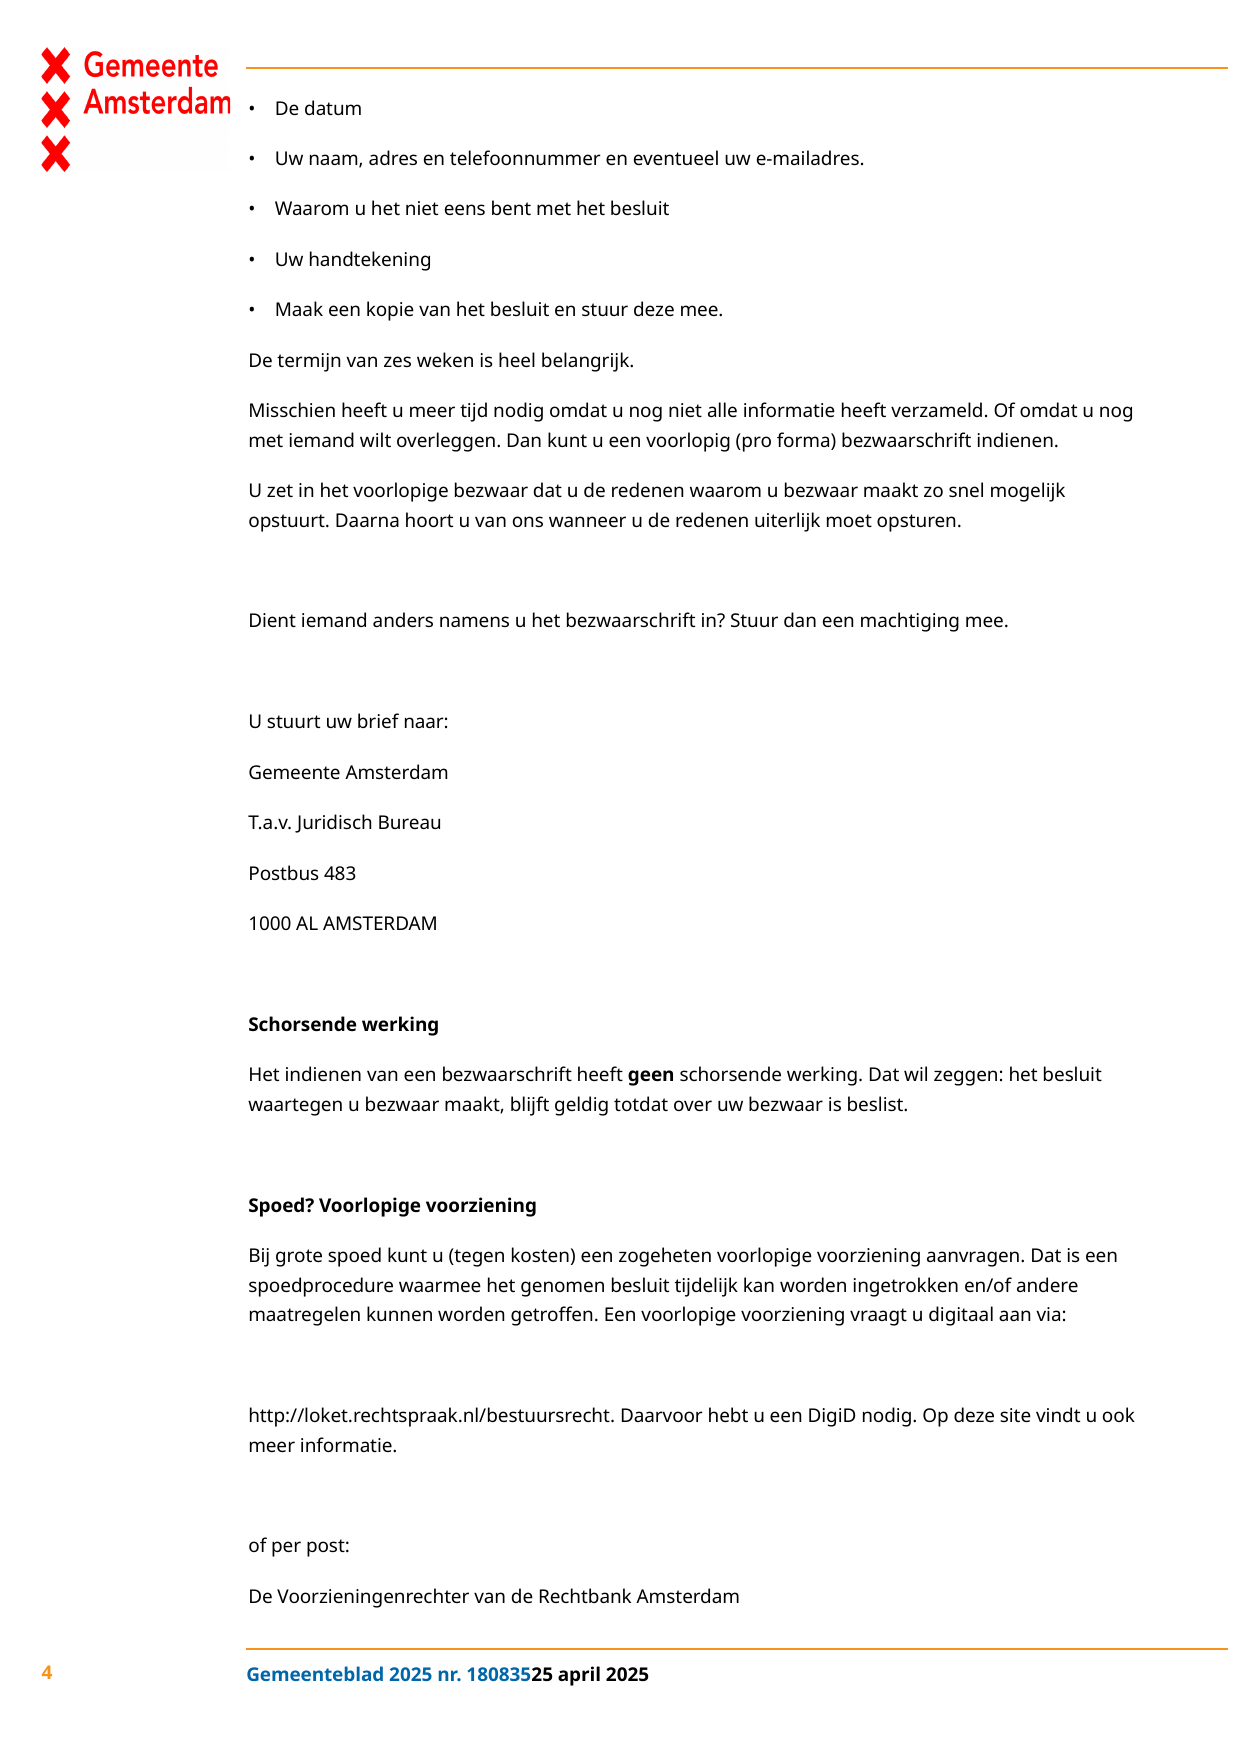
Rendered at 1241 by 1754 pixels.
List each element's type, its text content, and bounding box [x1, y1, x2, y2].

text U zet in het voorlopige bezwaar dat u de redenen waarom u bezwaar maakt zo snel mogelijk opstuurt. Daarna hoort u van ons wanneer u de redenen uiterlijk moet opsturen. [248, 477, 1152, 533]
text Het indienen van een bezwaarschrift heeft geen schorsende werking. Dat wil zeggen: het besluit waartegen u bezwaar maakt, blijft geldig totdat over uw bezwaar is beslist. [248, 1061, 1152, 1117]
text Schorsende werking [248, 1011, 1152, 1037]
text • Waarom u het niet eens bent met het besluit [248, 196, 1152, 221]
text • Maak een kopie van het besluit en stuur deze mee. [248, 296, 1152, 322]
text De Voorzieningenrechter van de Rechtbank Amsterdam [248, 1583, 1152, 1609]
text 1000 AL AMSTERDAM [248, 910, 1152, 936]
text U stuurt uw brief naar: [248, 708, 1152, 734]
text Misschien heeft u meer tijd nodig omdat u nog niet alle informatie heeft verzameld. Of omdat u nog met iemand wilt overleggen. Dan kunt u een voorlopig (pro forma) bezwaarschrift indienen. [248, 397, 1152, 453]
text De termijn van zes weken is heel belangrijk. [248, 347, 1152, 373]
text • Uw naam, adres en telefoonnummer en eventueel uw e-mailadres. [248, 145, 1152, 171]
text Postbus 483 [248, 860, 1152, 886]
text • Uw handtekening [248, 246, 1152, 272]
text http://loket.rechtspraak.nl/bestuursrecht. Daarvoor hebt u een DigiD nodig. Op deze site vindt u ook meer informatie. [248, 1402, 1152, 1458]
text Dient iemand anders namens u het bezwaarschrift in? Stuur dan een machtiging mee. [248, 608, 1152, 633]
text Bij grote spoed kunt u (tegen kosten) een zogeheten voorlopige voorziening aanvragen. Dat is een spoedprocedure waarmee het genomen besluit tijdelijk kan worden ingetrokken en/of andere maatregelen kunnen worden getroffen. Een voorlopige voorziening vraagt u digitaal aan via: [248, 1242, 1152, 1327]
text • De datum [248, 95, 1152, 121]
text of per post: [248, 1533, 1152, 1558]
text Spoed? Voorlopige voorziening [248, 1192, 1152, 1218]
text Gemeente Amsterdam [248, 759, 1152, 785]
text T.a.v. Juridisch Bureau [248, 809, 1152, 835]
picture [41, 47, 231, 172]
